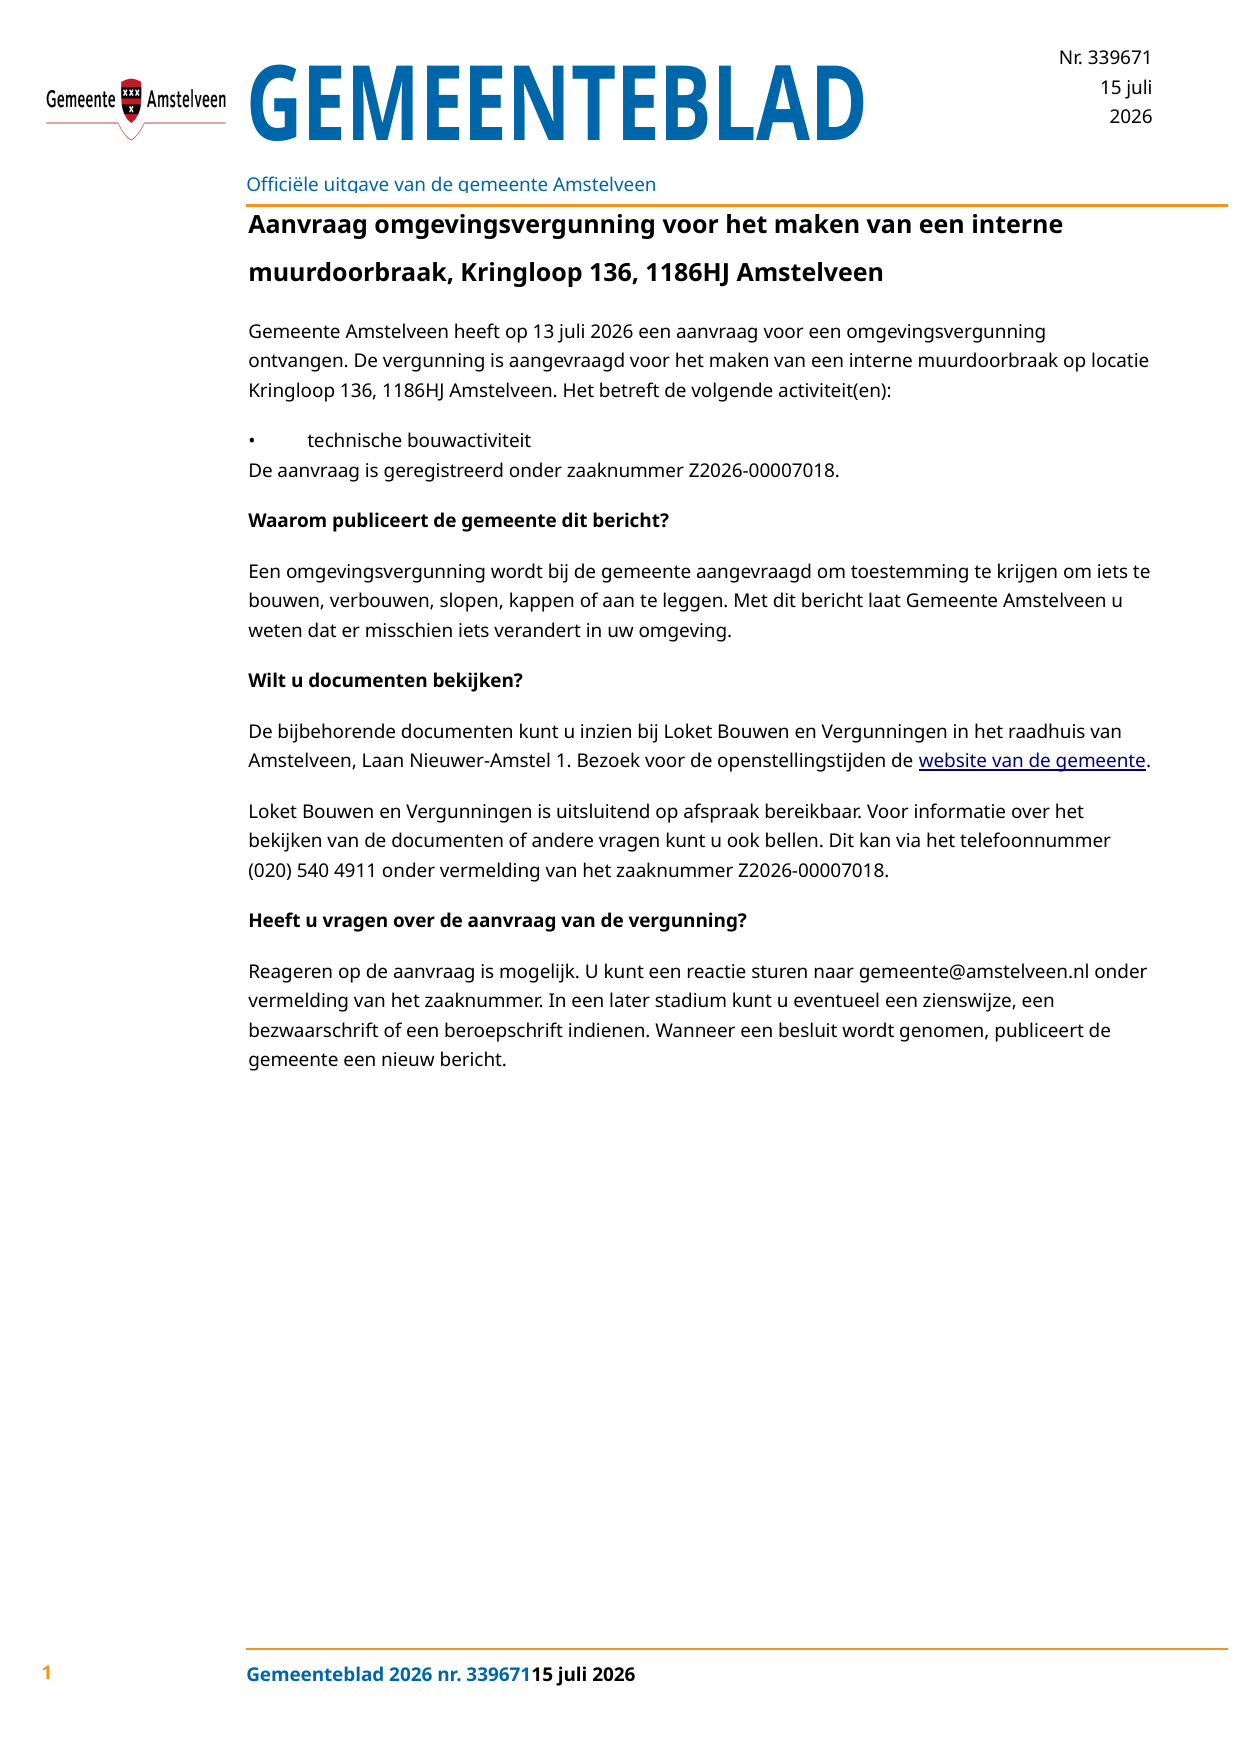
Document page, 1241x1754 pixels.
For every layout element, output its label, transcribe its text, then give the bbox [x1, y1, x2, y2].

text Loket Bouwen en Vergunningen is uitsluitend op afspraak bereikbaar. Voor informatie over het bekijken van de documenten of andere vragen kunt u ook bellen. Dit kan via het telefoonnummer (020) 540 4911 onder vermelding van het zaaknummer Z2026-00007018. [248, 798, 1152, 883]
list technische bouwactiviteit [248, 427, 1152, 453]
text Reageren op de aanvraag is mogelijk. U kunt een reactie sturen naar gemeente@amstelveen.nl onder vermelding van het zaaknummer. In een later stadium kunt u eventueel een zienswijze, een bezwaarschrift of een beroepschrift indienen. Wanneer een besluit wordt genomen, publiceert de gemeente een nieuw bericht. [248, 958, 1152, 1072]
text Waarom publiceert de gemeente dit bericht? [248, 507, 1152, 533]
text Wilt u documenten bekijken? [248, 667, 1152, 693]
text Een omgevingsvergunning wordt bij de gemeente aangevraagd om toestemming te krijgen om iets te bouwen, verbouwen, slopen, kappen of aan te leggen. Met dit bericht laat Gemeente Amstelveen u weten dat er misschien iets verandert in uw omgeving. [248, 558, 1152, 643]
text De aanvraag is geregistreerd onder zaaknummer Z2026-00007018. [248, 457, 1152, 483]
text Aanvraag omgevingsvergunning voor het maken van een interne muurdoorbraak, Kringloop 136, 1186HJ Amstelveen [248, 207, 1152, 288]
text Heeft u vragen over de aanvraag van de vergunning? [248, 907, 1152, 933]
text De bijbehorende documenten kunt u inzien bij Loket Bouwen en Vergunningen in het raadhuis van Amstelveen, Laan Nieuwer-Amstel 1. Bezoek voor de openstellingstijden de website van de gemeente. [248, 718, 1152, 773]
text Gemeente Amstelveen heeft op 13 juli 2026 een aanvraag voor een omgevingsvergunning ontvangen. De vergunning is aangevraagd voor het maken van een interne muurdoorbraak op locatie Kringloop 136, 1186HJ Amstelveen. Het betreft de volgende activiteit(en): [248, 318, 1152, 403]
picture [41, 47, 231, 172]
